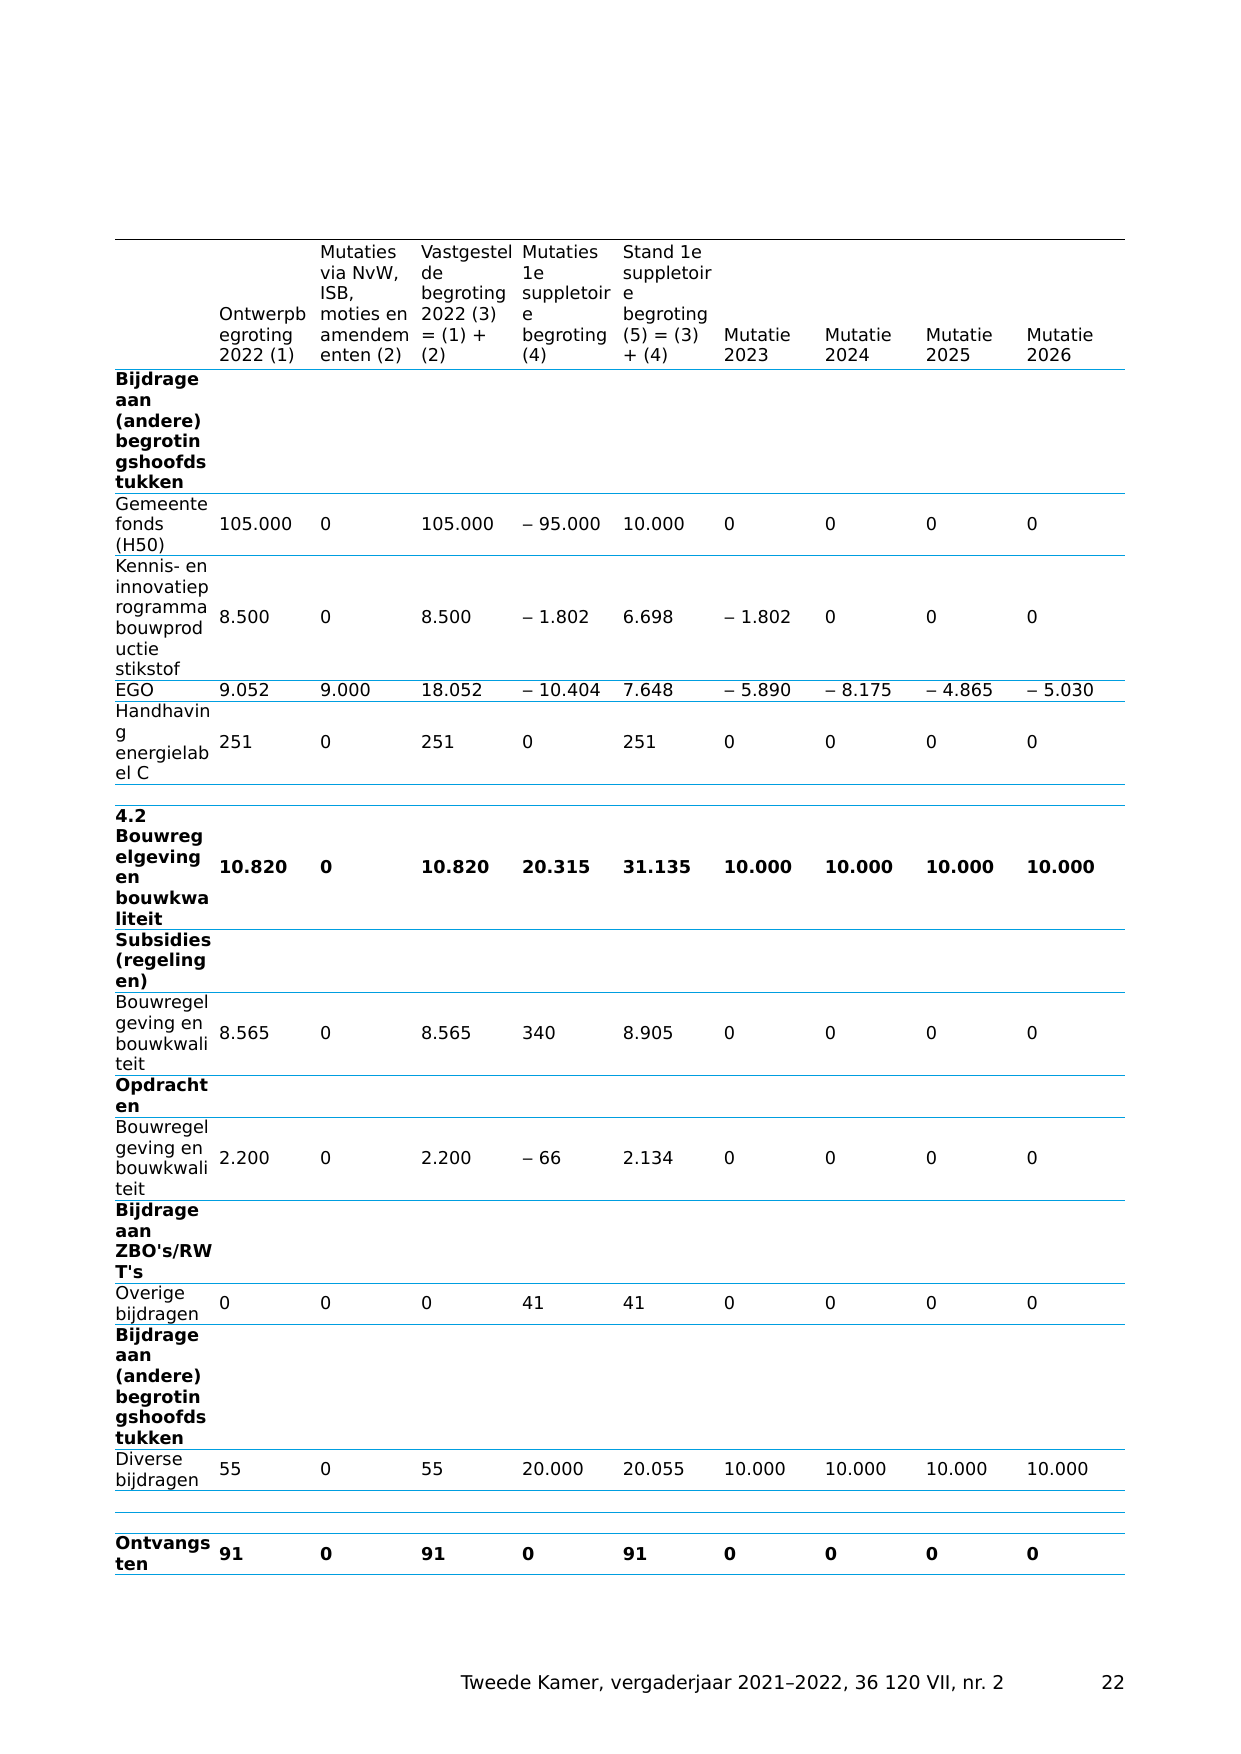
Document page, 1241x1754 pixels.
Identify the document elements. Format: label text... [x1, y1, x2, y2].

table_cell 2.134 [620, 1118, 721, 1199]
table_cell [620, 1076, 721, 1116]
table_cell Ontvangsten [115, 1534, 216, 1574]
table_cell [1024, 1491, 1125, 1511]
table_cell [620, 1201, 721, 1282]
table_cell 10.000 [620, 494, 721, 555]
table_cell [317, 1491, 418, 1511]
table_cell [822, 1491, 923, 1511]
table_cell [216, 1076, 317, 1116]
table_cell 251 [620, 702, 721, 784]
table_cell Bouwregelgeving en bouwkwaliteit [115, 993, 216, 1075]
table_cell [822, 370, 923, 493]
table_cell [721, 1201, 822, 1282]
table_cell [923, 1076, 1023, 1116]
table_cell 8.565 [418, 993, 519, 1075]
table_cell Overige bijdragen [115, 1284, 216, 1324]
table_cell 0 [822, 1118, 923, 1199]
table_cell [216, 370, 317, 493]
table_cell 0 [923, 993, 1023, 1075]
table_cell [923, 930, 1023, 992]
table_cell 251 [216, 702, 317, 784]
table_cell 0 [822, 702, 923, 784]
table_cell [721, 1513, 822, 1533]
table_cell [721, 370, 822, 493]
table_cell 0 [519, 702, 620, 784]
table_cell 0 [923, 494, 1023, 555]
table_cell [1024, 1513, 1125, 1533]
table_cell [923, 1513, 1023, 1533]
table_cell [216, 930, 317, 992]
table_cell [317, 1325, 418, 1448]
table_cell [519, 1513, 620, 1533]
table_cell Mutaties 1e suppletoire begroting (4) [519, 240, 620, 369]
table_cell Mutatie 2026 [1024, 240, 1125, 369]
table_cell [822, 1076, 923, 1116]
table_cell [923, 1491, 1023, 1511]
table_cell 10.000 [721, 806, 822, 929]
table_cell [317, 1513, 418, 1533]
table_cell [923, 1201, 1023, 1282]
table_cell [317, 785, 418, 805]
table_cell 0 [721, 494, 822, 555]
table_cell 10.820 [418, 806, 519, 929]
table_cell [721, 785, 822, 805]
table_cell [923, 1325, 1023, 1448]
table_cell Bijdrage aan ZBO's/RWT's [115, 1201, 216, 1282]
table_cell 8.500 [216, 556, 317, 680]
table_cell ‒ 66 [519, 1118, 620, 1199]
table_cell [317, 1076, 418, 1116]
table_cell 0 [822, 993, 923, 1075]
table_cell [216, 1201, 317, 1282]
table_cell [317, 370, 418, 493]
table_cell 340 [519, 993, 620, 1075]
table_cell 0 [317, 1534, 418, 1574]
table_cell 55 [418, 1450, 519, 1490]
table_cell [923, 370, 1023, 493]
table_cell [923, 785, 1023, 805]
table_cell [418, 930, 519, 992]
table_cell 9.052 [216, 681, 317, 701]
table_cell Bijdrage aan (andere) begrotingshoofdstukken [115, 370, 216, 493]
table_cell 0 [1024, 702, 1125, 784]
table_cell [216, 1513, 317, 1533]
table_cell 0 [216, 1284, 317, 1324]
table_cell [519, 785, 620, 805]
table_cell Opdrachten [115, 1076, 216, 1116]
table_cell 0 [1024, 1284, 1125, 1324]
table_cell 0 [822, 556, 923, 680]
table_cell [519, 930, 620, 992]
table_cell 10.820 [216, 806, 317, 929]
table_cell 10.000 [721, 1450, 822, 1490]
table_cell [620, 1513, 721, 1533]
table_cell 2.200 [216, 1118, 317, 1199]
table_cell 0 [317, 1118, 418, 1199]
table_cell Diverse bijdragen [115, 1450, 216, 1490]
table_cell [216, 785, 317, 805]
table_cell 0 [721, 702, 822, 784]
table_cell 20.315 [519, 806, 620, 929]
table_cell [620, 1325, 721, 1448]
table_cell Mutatie 2023 [721, 240, 822, 369]
table_cell Kennis- en innovatieprogramma bouwproductie stikstof [115, 556, 216, 680]
table_cell 0 [1024, 556, 1125, 680]
table_cell [1024, 785, 1125, 805]
table_cell [721, 1076, 822, 1116]
table_cell 105.000 [418, 494, 519, 555]
table_cell [115, 1491, 216, 1511]
table_cell [721, 1325, 822, 1448]
table_cell [418, 1513, 519, 1533]
table_cell 10.000 [923, 806, 1023, 929]
table_cell ‒ 5.030 [1024, 681, 1125, 701]
table_cell 10.000 [1024, 1450, 1125, 1490]
table_cell 0 [418, 1284, 519, 1324]
table_cell [1024, 370, 1125, 493]
table_cell 0 [721, 1284, 822, 1324]
table_cell 0 [923, 1284, 1023, 1324]
table_cell 0 [923, 556, 1023, 680]
table_cell Mutatie 2024 [822, 240, 923, 369]
table_cell ‒ 10.404 [519, 681, 620, 701]
table_cell 0 [1024, 1534, 1125, 1574]
table_cell 20.000 [519, 1450, 620, 1490]
table_cell 0 [822, 1534, 923, 1574]
table_cell [822, 1201, 923, 1282]
table_cell [418, 1201, 519, 1282]
table_cell [216, 1325, 317, 1448]
table_cell 0 [923, 702, 1023, 784]
table_cell [216, 1491, 317, 1511]
table_cell [822, 785, 923, 805]
table_cell Ontwerpbegroting 2022 (1) [216, 240, 317, 369]
table_cell 0 [317, 993, 418, 1075]
table_cell [1024, 1325, 1125, 1448]
table_cell 0 [317, 1284, 418, 1324]
table_cell 41 [620, 1284, 721, 1324]
table_cell [115, 240, 216, 369]
table_cell [519, 1201, 620, 1282]
table_cell 0 [1024, 494, 1125, 555]
table_cell Handhaving energielabel C [115, 702, 216, 784]
table_cell [822, 1513, 923, 1533]
table_cell [822, 930, 923, 992]
table_cell 0 [721, 1534, 822, 1574]
table_cell [620, 785, 721, 805]
table_cell 91 [418, 1534, 519, 1574]
table_cell ‒ 8.175 [822, 681, 923, 701]
table_cell 0 [822, 494, 923, 555]
table_cell [519, 370, 620, 493]
table_cell 0 [1024, 1118, 1125, 1199]
table_cell 6.698 [620, 556, 721, 680]
table_cell [317, 1201, 418, 1282]
table_cell [721, 1491, 822, 1511]
table_cell Bijdrage aan (andere) begrotingshoofdstukken [115, 1325, 216, 1448]
table_cell [1024, 930, 1125, 992]
table_cell [721, 930, 822, 992]
table_cell 0 [822, 1284, 923, 1324]
table_cell 0 [317, 494, 418, 555]
table_cell ‒ 95.000 [519, 494, 620, 555]
table_cell 10.000 [1024, 806, 1125, 929]
table_cell 8.905 [620, 993, 721, 1075]
table_cell Subsidies (regelingen) [115, 930, 216, 992]
table_cell [1024, 1201, 1125, 1282]
table_cell Bouwregelgeving en bouwkwaliteit [115, 1118, 216, 1199]
table_cell 91 [620, 1534, 721, 1574]
table_cell Mutaties via NvW, ISB, moties en amendementen (2) [317, 240, 418, 369]
table_cell 0 [519, 1534, 620, 1574]
table_cell 105.000 [216, 494, 317, 555]
table_cell 0 [317, 806, 418, 929]
table_cell ‒ 1.802 [519, 556, 620, 680]
table_cell ‒ 5.890 [721, 681, 822, 701]
table_cell 55 [216, 1450, 317, 1490]
table_cell [418, 1491, 519, 1511]
table_cell 10.000 [923, 1450, 1023, 1490]
table_cell Gemeentefonds (H50) [115, 494, 216, 555]
table_cell [519, 1491, 620, 1511]
table_cell 31.135 [620, 806, 721, 929]
table_cell 8.565 [216, 993, 317, 1075]
table_cell 41 [519, 1284, 620, 1324]
table_cell [418, 1325, 519, 1448]
table_cell [317, 930, 418, 992]
table_cell 0 [721, 993, 822, 1075]
table_cell Vastgestelde begroting 2022 (3) = (1) + (2) [418, 240, 519, 369]
table_cell [519, 1076, 620, 1116]
table_cell [418, 1076, 519, 1116]
table_cell [620, 370, 721, 493]
table_cell 91 [216, 1534, 317, 1574]
table_cell 251 [418, 702, 519, 784]
table_cell [1024, 1076, 1125, 1116]
table_cell [620, 930, 721, 992]
table_cell 0 [923, 1118, 1023, 1199]
table_cell [620, 1491, 721, 1511]
table_cell 0 [317, 1450, 418, 1490]
table_cell [519, 1325, 620, 1448]
table_cell ‒ 4.865 [923, 681, 1023, 701]
table_cell 0 [721, 1118, 822, 1199]
table_cell [418, 370, 519, 493]
table_cell Mutatie 2025 [923, 240, 1023, 369]
table_cell ‒ 1.802 [721, 556, 822, 680]
table_cell 10.000 [822, 1450, 923, 1490]
table_cell Stand 1e suppletoire begroting (5) = (3) + (4) [620, 240, 721, 369]
table_cell [822, 1325, 923, 1448]
table_cell [418, 785, 519, 805]
table_cell [115, 1513, 216, 1533]
table_cell 20.055 [620, 1450, 721, 1490]
table_cell 18.052 [418, 681, 519, 701]
table_cell 7.648 [620, 681, 721, 701]
table_cell EGO [115, 681, 216, 701]
table_cell 0 [317, 702, 418, 784]
table_cell 9.000 [317, 681, 418, 701]
table_cell 2.200 [418, 1118, 519, 1199]
table_cell 10.000 [822, 806, 923, 929]
table_cell 0 [1024, 993, 1125, 1075]
table_cell 4.2 Bouwregelgeving en bouwkwaliteit [115, 806, 216, 929]
table_cell 0 [317, 556, 418, 680]
table_header Tabel 8 Budgettaire gevolgen van beleid artikel 4 Energietransitie gebouwde omgeving en bouwkwaliteit (bedragen x € 1.000) [115, 191, 1125, 239]
table_cell 8.500 [418, 556, 519, 680]
table_cell [115, 785, 216, 805]
table_cell 0 [923, 1534, 1023, 1574]
